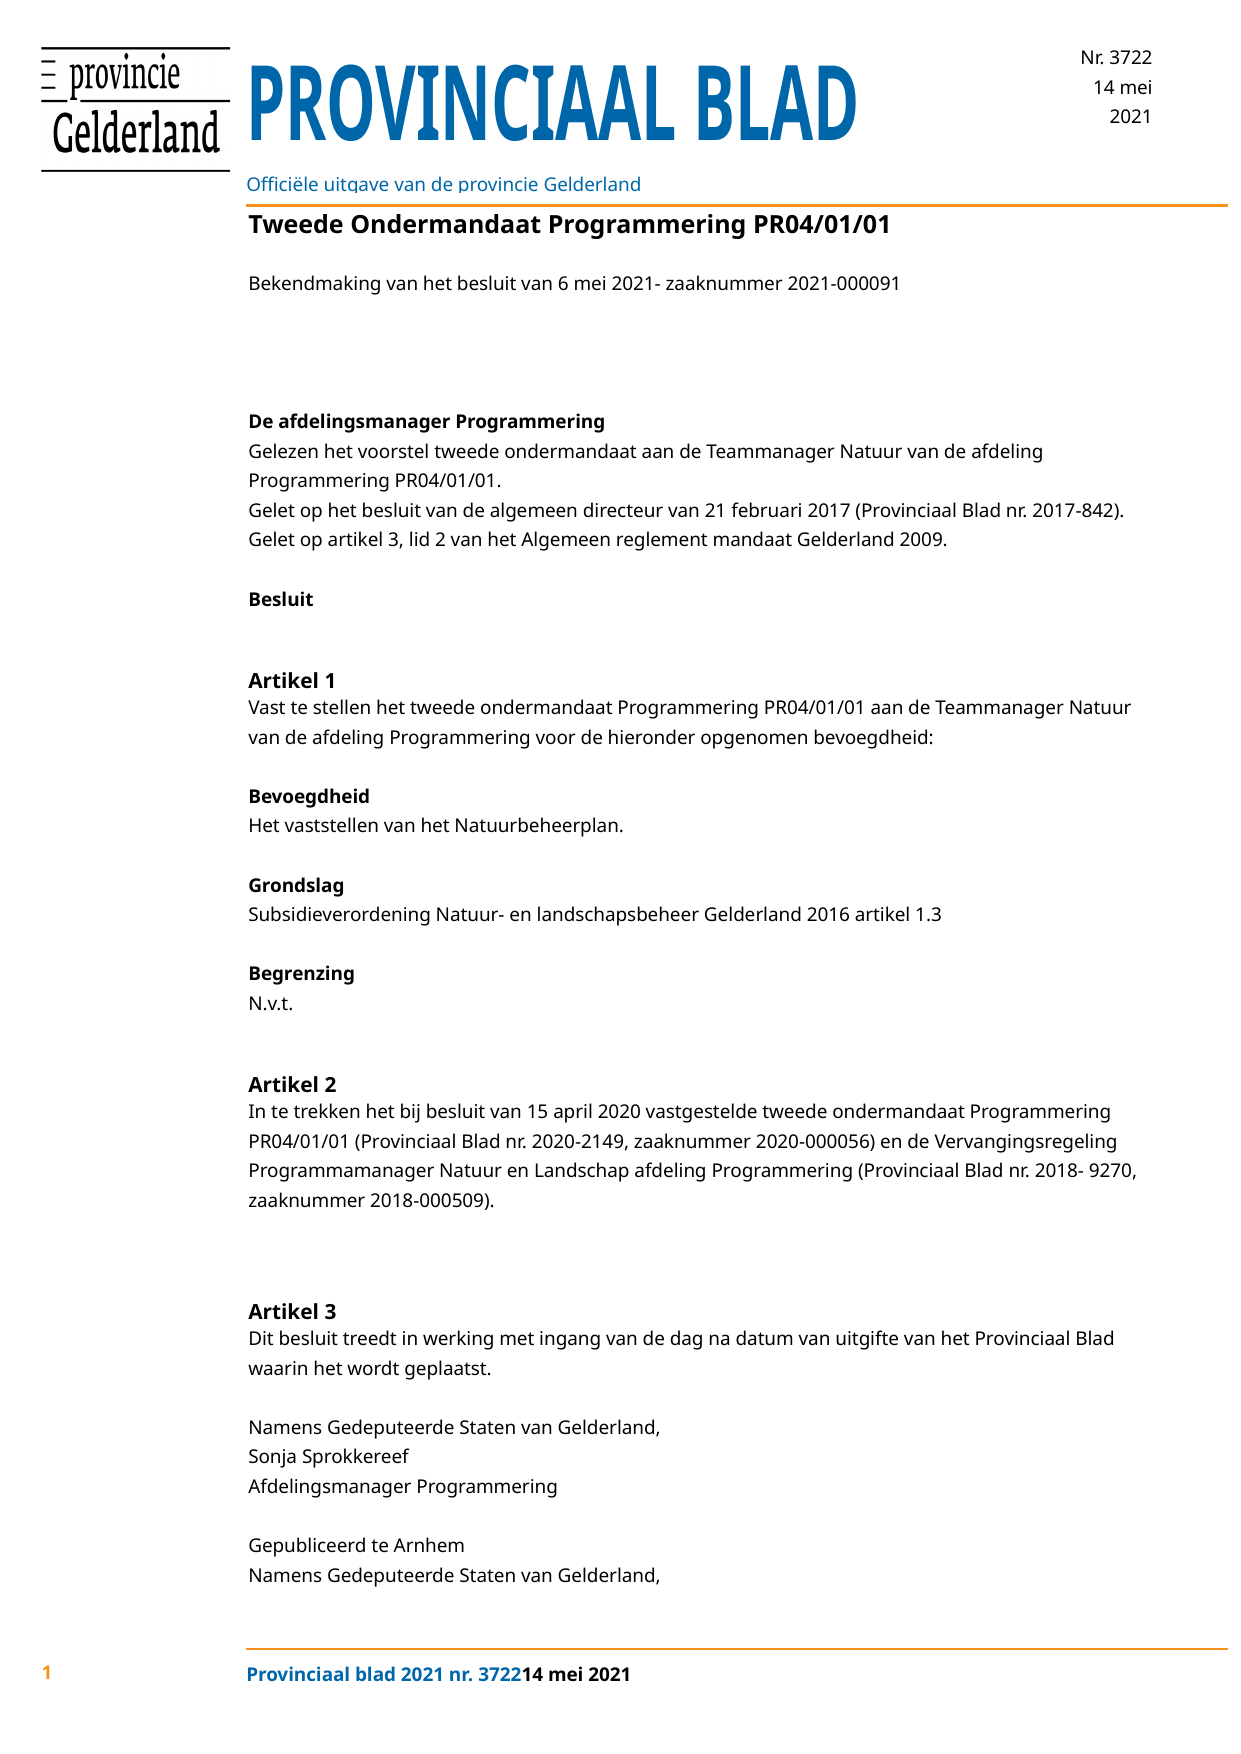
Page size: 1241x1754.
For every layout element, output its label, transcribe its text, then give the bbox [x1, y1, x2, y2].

text Subsidieverordening Natuur- en landschapsbeheer Gelderland 2016 artikel 1.3 [248, 901, 1152, 927]
text N.v.t. [248, 990, 1152, 1016]
text Begrenzing [248, 961, 1152, 986]
text Gelet op artikel 3, lid 2 van het Algemeen reglement mandaat Gelderland 2009. [248, 527, 1152, 552]
text De afdelingsmanager Programmering [248, 408, 1152, 434]
text Het vaststellen van het Natuurbeheerplan. [248, 813, 1152, 838]
text Gelezen het voorstel tweede ondermandaat aan de Teammanager Natuur van de afdeling Programmering PR04/01/01. [248, 438, 1152, 493]
text Bevoegdheid [248, 783, 1152, 809]
text Grondslag [248, 872, 1152, 897]
text Afdelingsmanager Programmering [248, 1473, 1152, 1499]
text Besluit [248, 586, 1152, 612]
text Sonja Sprokkereef [248, 1444, 1152, 1469]
text Artikel 3 [248, 1297, 1152, 1325]
text Gelet op het besluit van de algemeen directeur van 21 februari 2017 (Provinciaal Blad nr. 2017-842). [248, 497, 1152, 523]
text Artikel 1 [248, 666, 1152, 694]
text Artikel 2 [248, 1070, 1152, 1098]
text Gepubliceerd te Arnhem [248, 1532, 1152, 1558]
text Namens Gedeputeerde Staten van Gelderland, [248, 1414, 1152, 1440]
text Bekendmaking van het besluit van 6 mei 2021- zaaknummer 2021-000091 [248, 270, 1152, 296]
text Vast te stellen het tweede ondermandaat Programmering PR04/01/01 aan de Teammanager Natuur van de afdeling Programmering voor de hieronder opgenomen bevoegdheid: [248, 694, 1152, 749]
text Namens Gedeputeerde Staten van Gelderland, [248, 1562, 1152, 1588]
picture [41, 47, 231, 172]
text Tweede Ondermandaat Programmering PR04/01/01 [248, 207, 1152, 241]
text Dit besluit treedt in werking met ingang van de dag na datum van uitgifte van het Provinciaal Blad waarin het wordt geplaatst. [248, 1325, 1152, 1381]
text In te trekken het bij besluit van 15 april 2020 vastgestelde tweede ondermandaat Programmering PR04/01/01 (Provinciaal Blad nr. 2020-2149, zaaknummer 2020-000056) en de Vervangingsregeling Programmamanager Natuur en Landschap afdeling Programmering (Provinciaal Blad nr. 2018- 9270, zaaknummer 2018-000509). [248, 1098, 1152, 1213]
